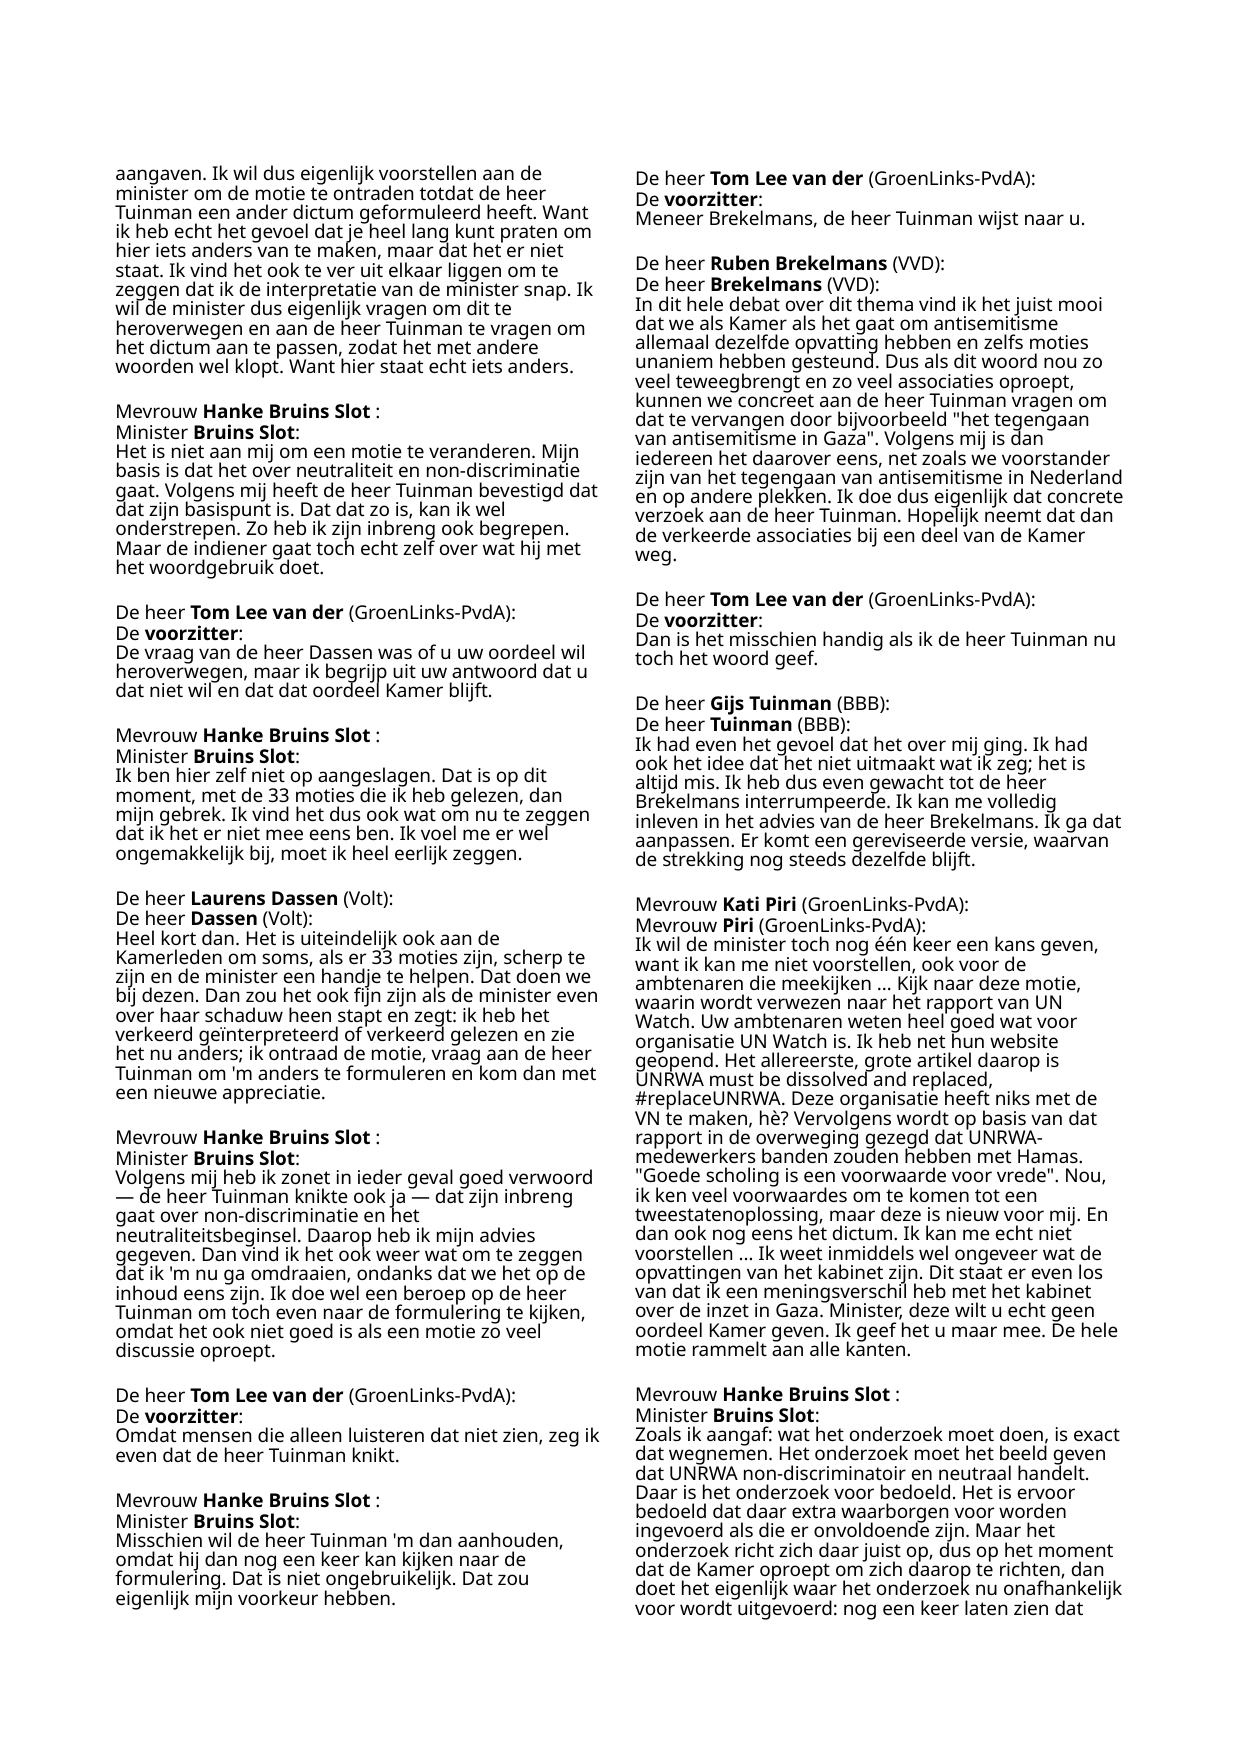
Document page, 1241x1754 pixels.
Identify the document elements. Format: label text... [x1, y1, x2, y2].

text Misschien wil de heer Tuinman 'm dan aanhouden, omdat hij dan nog een keer kan kijken naar de formulering. Dat is niet ongebruikelijk. Dat zou eigenlijk mijn voorkeur hebben. [115, 1532, 605, 1609]
text De voorzitter: [115, 624, 605, 644]
text Het is niet aan mij om een motie te veranderen. Mijn basis is dat het over neutraliteit en non-discriminatie gaat. Volgens mij heeft de heer Tuinman bevestigd dat dat zijn basispunt is. Dat dat zo is, kan ik wel onderstrepen. Zo heb ik zijn inbreng ook begrepen. Maar de indiener gaat toch echt zelf over wat hij met het woordgebruik doet. [115, 443, 605, 578]
text De heer Tuinman (BBB): [635, 716, 1125, 736]
text De heer Ruben Brekelmans (VVD): [635, 251, 1125, 276]
text Mevrouw Hanke Bruins Slot : [635, 1381, 1125, 1407]
text De heer Tom Lee van der (GroenLinks-PvdA): [115, 1382, 605, 1408]
text De vraag van de heer Dassen was of u uw oordeel wil heroverwegen, maar ik begrijp uit uw antwoord dat u dat niet wil en dat dat oordeel Kamer blijft. [115, 644, 605, 702]
text De voorzitter: [635, 191, 1125, 210]
text Mevrouw Kati Piri (GroenLinks-PvdA): [635, 891, 1125, 917]
text Mevrouw Hanke Bruins Slot : [115, 1487, 605, 1513]
text Mevrouw Hanke Bruins Slot : [115, 398, 605, 424]
text Minister Bruins Slot: [115, 1150, 605, 1169]
text aangaven. Ik wil dus eigenlijk voorstellen aan de minister om de motie te ontraden totdat de heer Tuinman een ander dictum geformuleerd heeft. Want ik heb echt het gevoel dat je heel lang kunt praten om hier iets anders van te maken, maar dat het er niet staat. Ik vind het ook te ver uit elkaar liggen om te zeggen dat ik de interpretatie van de minister snap. Ik wil de minister dus eigenlijk vragen om dit te heroverwegen en aan de heer Tuinman te vragen om het dictum aan te passen, zodat het met andere woorden wel klopt. Want hier staat echt iets anders. [115, 165, 605, 377]
text Zoals ik aangaf: wat het onderzoek moet doen, is exact dat wegnemen. Het onderzoek moet het beeld geven dat UNRWA non-discriminatoir en neutraal handelt. Daar is het onderzoek voor bedoeld. Het is ervoor bedoeld dat daar extra waarborgen voor worden ingevoerd als die er onvoldoende zijn. Maar het onderzoek richt zich daar juist op, dus op het moment dat de Kamer oproept om zich daarop te richten, dan doet het eigenlijk waar het onderzoek nu onafhankelijk voor wordt uitgevoerd: nog een keer laten zien dat [635, 1426, 1125, 1619]
text Mevrouw Hanke Bruins Slot : [115, 722, 605, 748]
text In dit hele debat over dit thema vind ik het juist mooi dat we als Kamer als het gaat om antisemitisme allemaal dezelfde opvatting hebben en zelfs moties unaniem hebben gesteund. Dus als dit woord nou zo veel teweegbrengt en zo veel associaties oproept, kunnen we concreet aan de heer Tuinman vragen om dat te vervangen door bijvoorbeeld "het tegengaan van antisemitisme in Gaza". Volgens mij is dan iedereen het daarover eens, net zoals we voorstander zijn van het tegengaan van antisemitisme in Nederland en op andere plekken. Ik doe dus eigenlijk dat concrete verzoek aan de heer Tuinman. Hopelijk neemt dat dan de verkeerde associaties bij een deel van de Kamer weg. [635, 296, 1125, 565]
text Ik wil de minister toch nog één keer een kans geven, want ik kan me niet voorstellen, ook voor de ambtenaren die meekijken … Kijk naar deze motie, waarin wordt verwezen naar het rapport van UN Watch. Uw ambtenaren weten heel goed wat voor organisatie UN Watch is. Ik heb net hun website geopend. Het allereerste, grote artikel daarop is UNRWA must be dissolved and replaced, #replaceUNRWA. Deze organisatie heeft niks met de VN te maken, hè? Vervolgens wordt op basis van dat rapport in de overweging gezegd dat UNRWA-medewerkers banden zouden hebben met Hamas. "Goede scholing is een voorwaarde voor vrede". Nou, ik ken veel voorwaardes om te komen tot een tweestatenoplossing, maar deze is nieuw voor mij. En dan ook nog eens het dictum. Ik kan me echt niet voorstellen … Ik weet inmiddels wel ongeveer wat de opvattingen van het kabinet zijn. Dit staat er even los van dat ik een meningsverschil heb met het kabinet over de inzet in Gaza. Minister, deze wilt u echt geen oordeel Kamer geven. Ik geef het u maar mee. De hele motie rammelt aan alle kanten. [635, 936, 1125, 1360]
text De heer Dassen (Volt): [115, 910, 605, 930]
text De heer Laurens Dassen (Volt): [115, 885, 605, 910]
text Ik had even het gevoel dat het over mij ging. Ik had ook het idee dat het niet uitmaakt wat ik zeg; het is altijd mis. Ik heb dus even gewacht tot de heer Brekelmans interrumpeerde. Ik kan me volledig inleven in het advies van de heer Brekelmans. Ik ga dat aanpassen. Er komt een gereviseerde versie, waarvan de strekking nog steeds dezelfde blijft. [635, 736, 1125, 870]
text De heer Gijs Tuinman (BBB): [635, 691, 1125, 716]
text De voorzitter: [115, 1408, 605, 1427]
text De heer Tom Lee van der (GroenLinks-PvdA): [635, 165, 1125, 191]
text Meneer Brekelmans, de heer Tuinman wijst naar u. [635, 210, 1125, 230]
text De heer Tom Lee van der (GroenLinks-PvdA): [115, 599, 605, 624]
text Heel kort dan. Het is uiteindelijk ook aan de Kamerleden om soms, als er 33 moties zijn, scherp te zijn en de minister een handje te helpen. Dat doen we bij dezen. Dan zou het ook fijn zijn als de minister even over haar schaduw heen stapt en zegt: ik heb het verkeerd geïnterpreteerd of verkeerd gelezen en zie het nu anders; ik ontraad de motie, vraag aan de heer Tuinman om 'm anders te formuleren en kom dan met een nieuwe appreciatie. [115, 930, 605, 1103]
text Minister Bruins Slot: [115, 748, 605, 767]
text Minister Bruins Slot: [115, 424, 605, 443]
text Ik ben hier zelf niet op aangeslagen. Dat is op dit moment, met de 33 moties die ik heb gelezen, dan mijn gebrek. Ik vind het dus ook wat om nu te zeggen dat ik het er niet mee eens ben. Ik voel me er wel ongemakkelijk bij, moet ik heel eerlijk zeggen. [115, 767, 605, 864]
text Minister Bruins Slot: [115, 1513, 605, 1532]
text De voorzitter: [635, 612, 1125, 631]
text Mevrouw Piri (GroenLinks-PvdA): [635, 917, 1125, 936]
text De heer Brekelmans (VVD): [635, 276, 1125, 296]
text De heer Tom Lee van der (GroenLinks-PvdA): [635, 586, 1125, 612]
text Volgens mij heb ik zonet in ieder geval goed verwoord — de heer Tuinman knikte ook ja — dat zijn inbreng gaat over non-discriminatie en het neutraliteitsbeginsel. Daarop heb ik mijn advies gegeven. Dan vind ik het ook weer wat om te zeggen dat ik 'm nu ga omdraaien, ondanks dat we het op de inhoud eens zijn. Ik doe wel een beroep op de heer Tuinman om toch even naar de formulering te kijken, omdat het ook niet goed is als een motie zo veel discussie oproept. [115, 1169, 605, 1362]
text Omdat mensen die alleen luisteren dat niet zien, zeg ik even dat de heer Tuinman knikt. [115, 1427, 605, 1466]
text Dan is het misschien handig als ik de heer Tuinman nu toch het woord geef. [635, 631, 1125, 670]
text Mevrouw Hanke Bruins Slot : [115, 1124, 605, 1150]
text Minister Bruins Slot: [635, 1407, 1125, 1426]
